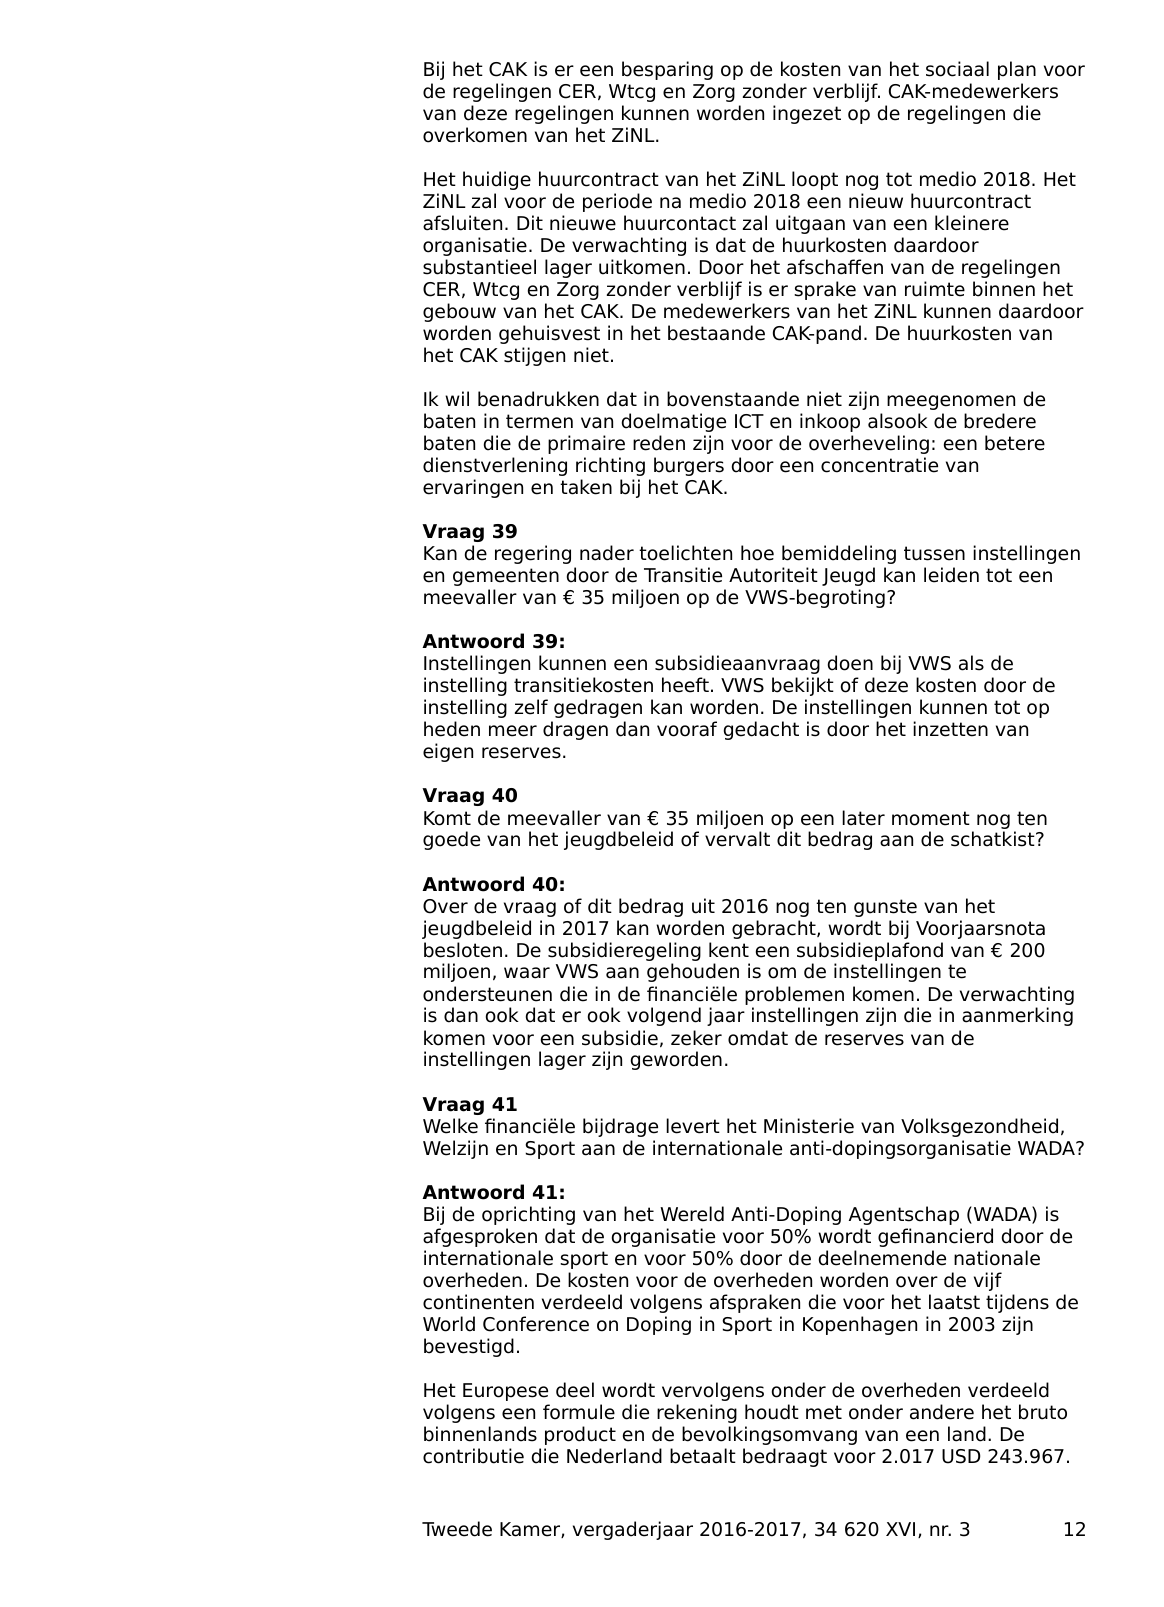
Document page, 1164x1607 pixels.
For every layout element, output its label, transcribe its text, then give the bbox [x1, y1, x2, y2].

text Instellingen kunnen een subsidieaanvraag doen bij VWS als de instelling transitiekosten heeft. VWS bekijkt of deze kosten door de instelling zelf gedragen kan worden. De instellingen kunnen tot op heden meer dragen dan vooraf gedacht is door het inzetten van eigen reserves. [422, 653, 1087, 763]
text Het Europese deel wordt vervolgens onder de overheden verdeeld volgens een formule die rekening houdt met onder andere het bruto binnenlands product en de bevolkingsomvang van een land. De contributie die Nederland betaalt bedraagt voor 2.017 USD 243.967. [422, 1380, 1087, 1468]
text Welke financiële bijdrage levert het Ministerie van Volksgezondheid, Welzijn en Sport aan de internationale anti-dopingsorganisatie WADA? [422, 1116, 1087, 1159]
text Vraag 39 [422, 521, 1087, 543]
text Ik wil benadrukken dat in bovenstaande niet zijn meegenomen de baten in termen van doelmatige ICT en inkoop alsook de bredere baten die de primaire reden zijn voor de overheveling: een betere dienstverlening richting burgers door een concentratie van ervaringen en taken bij het CAK. [422, 389, 1087, 499]
text Bij het CAK is er een besparing op de kosten van het sociaal plan voor de regelingen CER, Wtcg en Zorg zonder verblijf. CAK-medewerkers van deze regelingen kunnen worden ingezet op de regelingen die overkomen van het ZiNL. [422, 59, 1087, 147]
text Kan de regering nader toelichten hoe bemiddeling tussen instellingen en gemeenten door de Transitie Autoriteit Jeugd kan leiden tot een meevaller van € 35 miljoen op de VWS-begroting? [422, 543, 1087, 609]
text Bij de oprichting van het Wereld Anti-Doping Agentschap (WADA) is afgesproken dat de organisatie voor 50% wordt gefinancierd door de internationale sport en voor 50% door de deelnemende nationale overheden. De kosten voor de overheden worden over de vijf continenten verdeeld volgens afspraken die voor het laatst tijdens de World Conference on Doping in Sport in Kopenhagen in 2003 zijn bevestigd. [422, 1204, 1087, 1357]
text Antwoord 41: [422, 1182, 1087, 1204]
text Het huidige huurcontract van het ZiNL loopt nog tot medio 2018. Het ZiNL zal voor de periode na medio 2018 een nieuw huurcontract afsluiten. Dit nieuwe huurcontact zal uitgaan van een kleinere organisatie. De verwachting is dat de huurkosten daardoor substantieel lager uitkomen. Door het afschaffen van de regelingen CER, Wtcg en Zorg zonder verblijf is er sprake van ruimte binnen het gebouw van het CAK. De medewerkers van het ZiNL kunnen daardoor worden gehuisvest in het bestaande CAK-pand. De huurkosten van het CAK stijgen niet. [422, 169, 1087, 367]
text Vraag 40 [422, 785, 1087, 807]
text Vraag 41 [422, 1093, 1087, 1116]
text Over de vraag of dit bedrag uit 2016 nog ten gunste van het jeugdbeleid in 2017 kan worden gebracht, wordt bij Voorjaarsnota besloten. De subsidieregeling kent een subsidieplafond van € 200 miljoen, waar VWS aan gehouden is om de instellingen te ondersteunen die in de financiële problemen komen. De verwachting is dan ook dat er ook volgend jaar instellingen zijn die in aanmerking komen voor een subsidie, zeker omdat de reserves van de instellingen lager zijn geworden. [422, 896, 1087, 1071]
text Antwoord 40: [422, 873, 1087, 896]
text Antwoord 39: [422, 631, 1087, 653]
text Komt de meevaller van € 35 miljoen op een later moment nog ten goede van het jeugdbeleid of vervalt dit bedrag aan de schatkist? [422, 807, 1087, 851]
